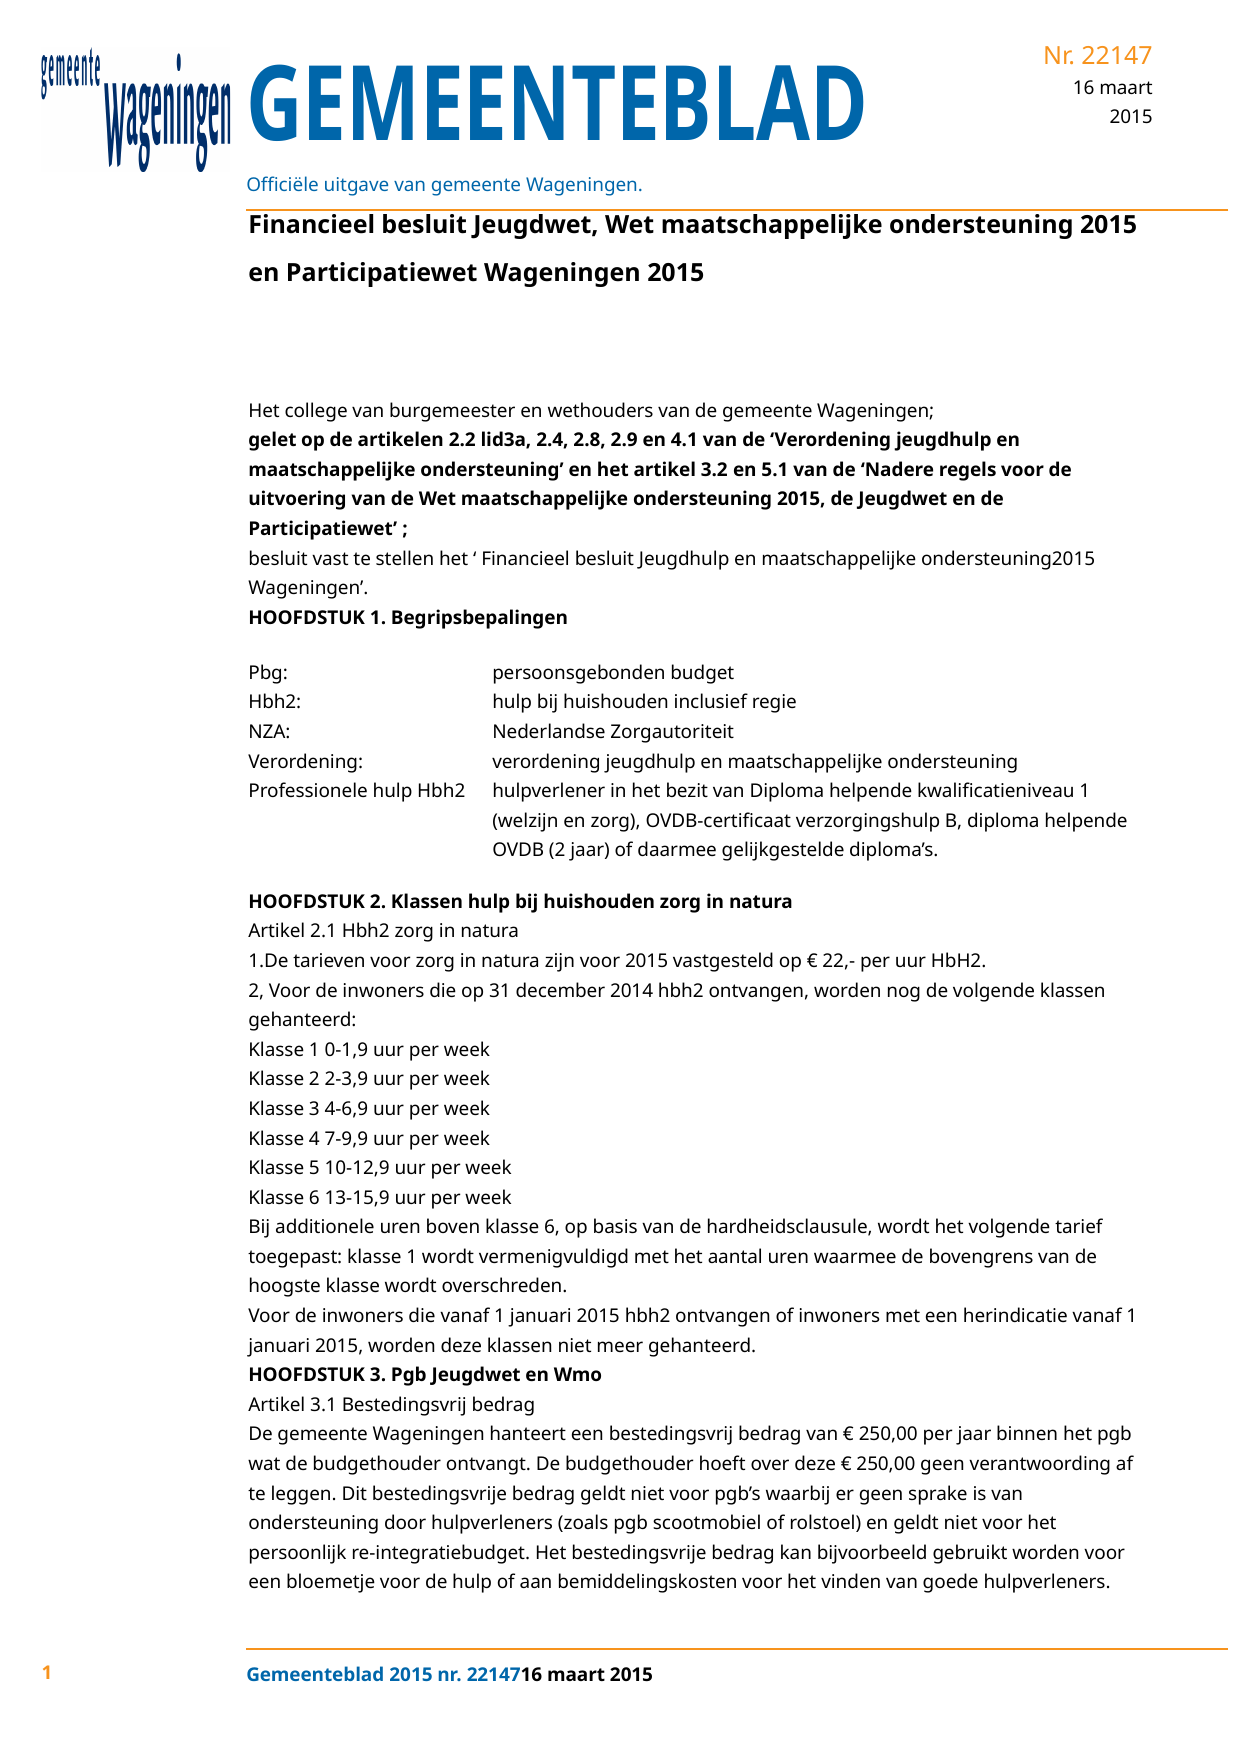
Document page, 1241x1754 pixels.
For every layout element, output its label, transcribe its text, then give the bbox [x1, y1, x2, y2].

text Klasse 1 0-1,9 uur per week [248, 1036, 1152, 1062]
text HOOFDSTUK 3. Pgb Jeugdwet en Wmo [248, 1361, 1152, 1387]
text Artikel 3.1 Bestedingsvrij bedrag [248, 1391, 1152, 1417]
text Klasse 5 10-12,9 uur per week [248, 1154, 1152, 1180]
table_header persoonsgebonden budget hulp bij huishouden inclusief regie Nederlandse Zorgautoriteit verordening jeugdhulp en maatschappelijke ondersteuning hulpverlener in het bezit van Diploma helpende kwalificatieniveau 1 (welzijn en zorg), OVDB-certificaat verzorgingshulp B, diploma helpende OVDB (2 jaar) of daarmee gelijkgestelde diploma’s. [492, 659, 1152, 862]
text Klasse 3 4-6,9 uur per week [248, 1095, 1152, 1121]
text besluit vast te stellen het ‘ Financieel besluit Jeugdhulp en maatschappelijke ondersteuning2015 Wageningen’. [248, 545, 1152, 600]
text Voor de inwoners die vanaf 1 januari 2015 hbh2 ontvangen of inwoners met een herindicatie vanaf 1 januari 2015, worden deze klassen niet meer gehanteerd. [248, 1302, 1152, 1358]
text Het college van burgemeester en wethouders van de gemeente Wageningen; [248, 397, 1152, 422]
text Bij additionele uren boven klasse 6, op basis van de hardheidsclausule, wordt het volgende tarief toegepast: klasse 1 wordt vermenigvuldigd met het aantal uren waarmee de bovengrens van de hoogste klasse wordt overschreden. [248, 1213, 1152, 1298]
text Klasse 6 13-15,9 uur per week [248, 1184, 1152, 1210]
text HOOFDSTUK 1. Begripsbepalingen [248, 604, 1152, 629]
text 1.De tarieven voor zorg in natura zijn voor 2015 vastgesteld op € 22,- per uur HbH2. [248, 947, 1152, 973]
text 2, Voor de inwoners die op 31 december 2014 hbh2 ontvangen, worden nog de volgende klassen gehanteerd: [248, 977, 1152, 1032]
text Artikel 2.1 Hbh2 zorg in natura [248, 918, 1152, 943]
picture [41, 47, 231, 172]
text gelet op de artikelen 2.2 lid3a, 2.4, 2.8, 2.9 en 4.1 van de ‘Verordening jeugdhulp en maatschappelijke ondersteuning’ en het artikel 3.2 en 5.1 van de ‘Nadere regels voor de uitvoering van de Wet maatschappelijke ondersteuning 2015, de Jeugdwet en de Participatiewet’ ; [248, 426, 1152, 541]
text Klasse 4 7-9,9 uur per week [248, 1125, 1152, 1151]
text HOOFDSTUK 2. Klassen hulp bij huishouden zorg in natura [248, 888, 1152, 914]
text De gemeente Wageningen hanteert een bestedingsvrij bedrag van € 250,00 per jaar binnen het pgb wat de budgethouder ontvangt. De budgethouder hoeft over deze € 250,00 geen verantwoording af te leggen. Dit bestedingsvrije bedrag geldt niet voor pgb’s waarbij er geen sprake is van ondersteuning door hulpverleners (zoals pgb scootmobiel of rolstoel) en geldt niet voor het persoonlijk re-integratiebudget. Het bestedingsvrije bedrag kan bijvoorbeeld gebruikt worden voor een bloemetje voor de hulp of aan bemiddelingskosten voor het vinden van goede hulpverleners. [248, 1421, 1152, 1594]
table_header Pbg: Hbh2: NZA: Verordening: Professionele hulp Hbh2 [248, 659, 492, 862]
text Financieel besluit Jeugdwet, Wet maatschappelijke ondersteuning 2015 en Participatiewet Wageningen 2015 [248, 211, 1152, 288]
text Klasse 2 2-3,9 uur per week [248, 1066, 1152, 1091]
